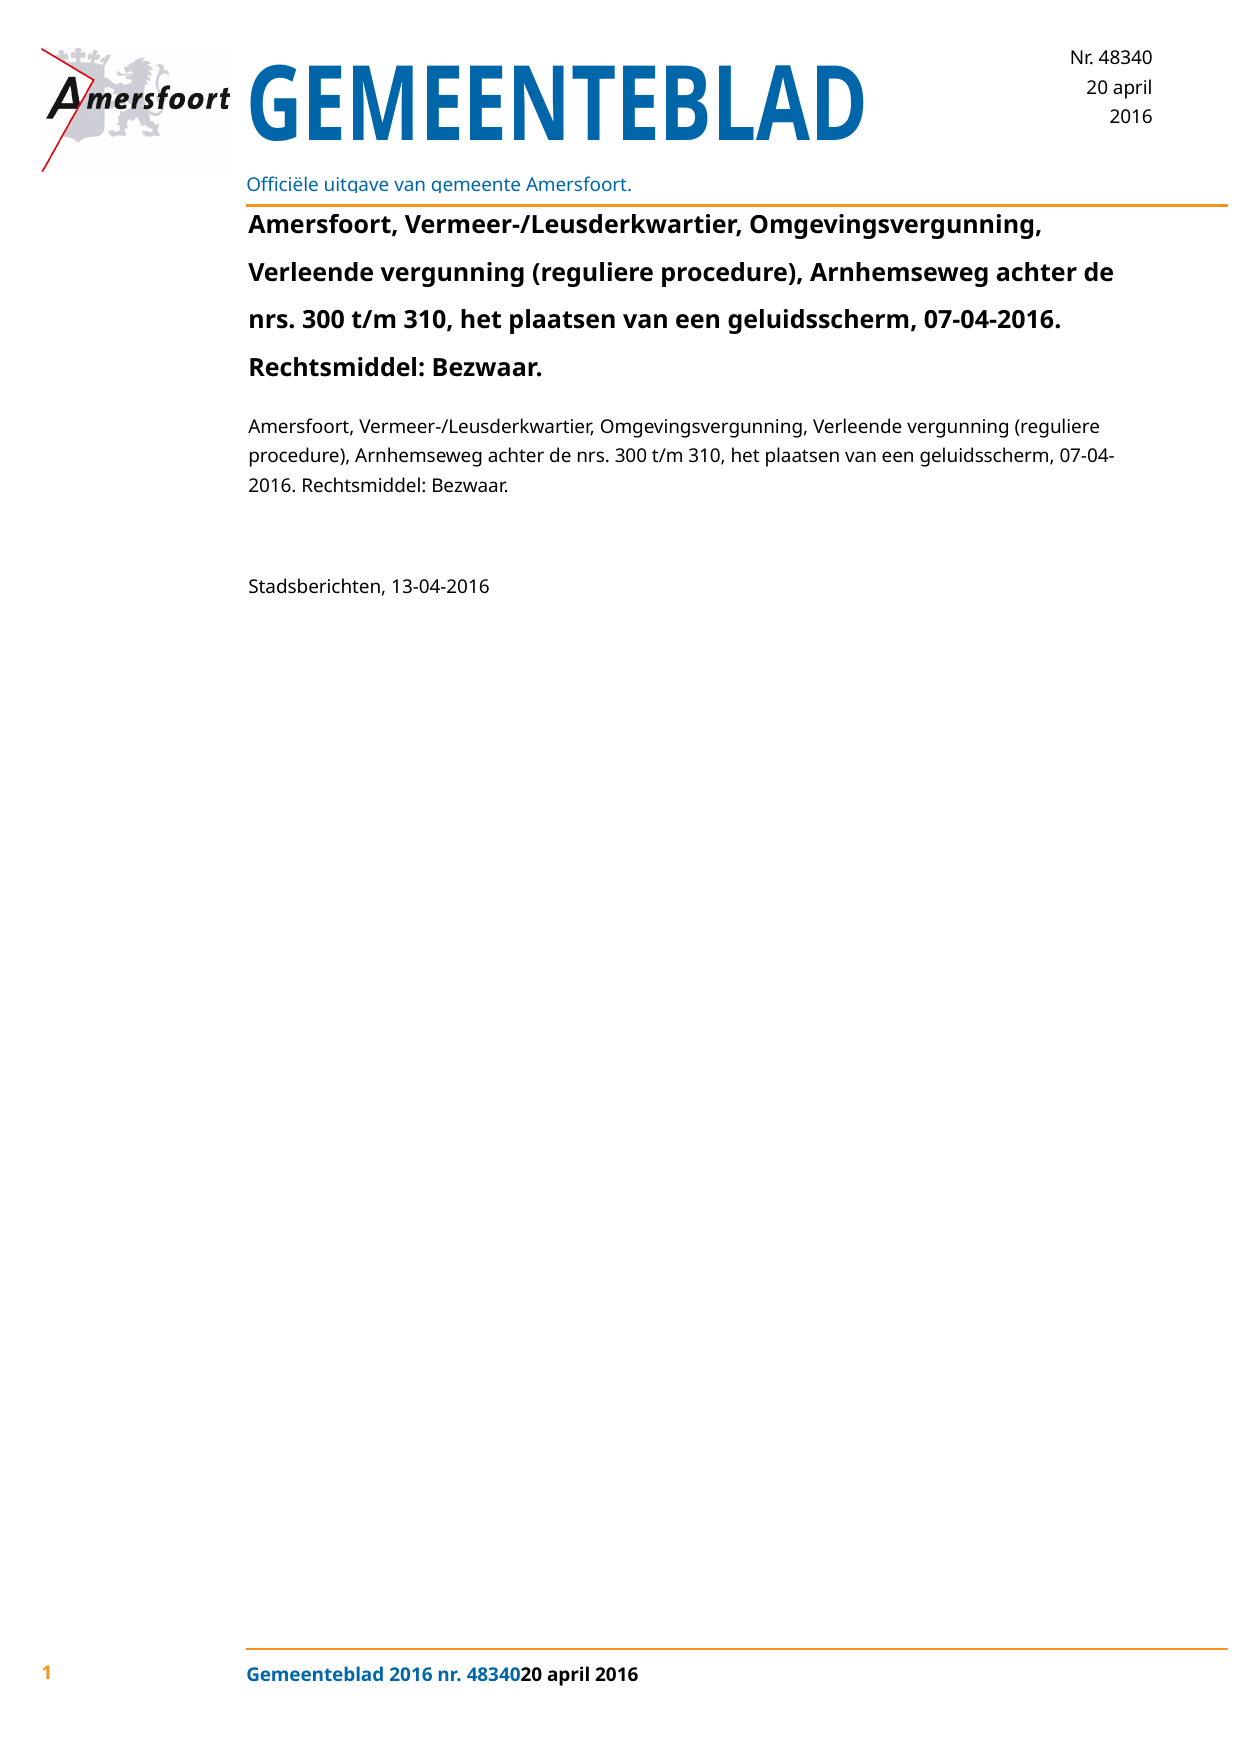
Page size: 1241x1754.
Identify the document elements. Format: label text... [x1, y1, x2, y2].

text Stadsberichten, 13-04-2016 [248, 573, 1152, 599]
picture [41, 47, 231, 172]
text Amersfoort, Vermeer-/Leusderkwartier, Omgevingsvergunning, Verleende vergunning (reguliere procedure), Arnhemseweg achter de nrs. 300 t/m 310, het plaatsen van een geluidsscherm, 07-04-2016. Rechtsmiddel: Bezwaar. [248, 413, 1152, 498]
text Amersfoort, Vermeer-/Leusderkwartier, Omgevingsvergunning, Verleende vergunning (reguliere procedure), Arnhemseweg achter de nrs. 300 t/m 310, het plaatsen van een geluidsscherm, 07-04-2016. Rechtsmiddel: Bezwaar. [248, 207, 1152, 384]
